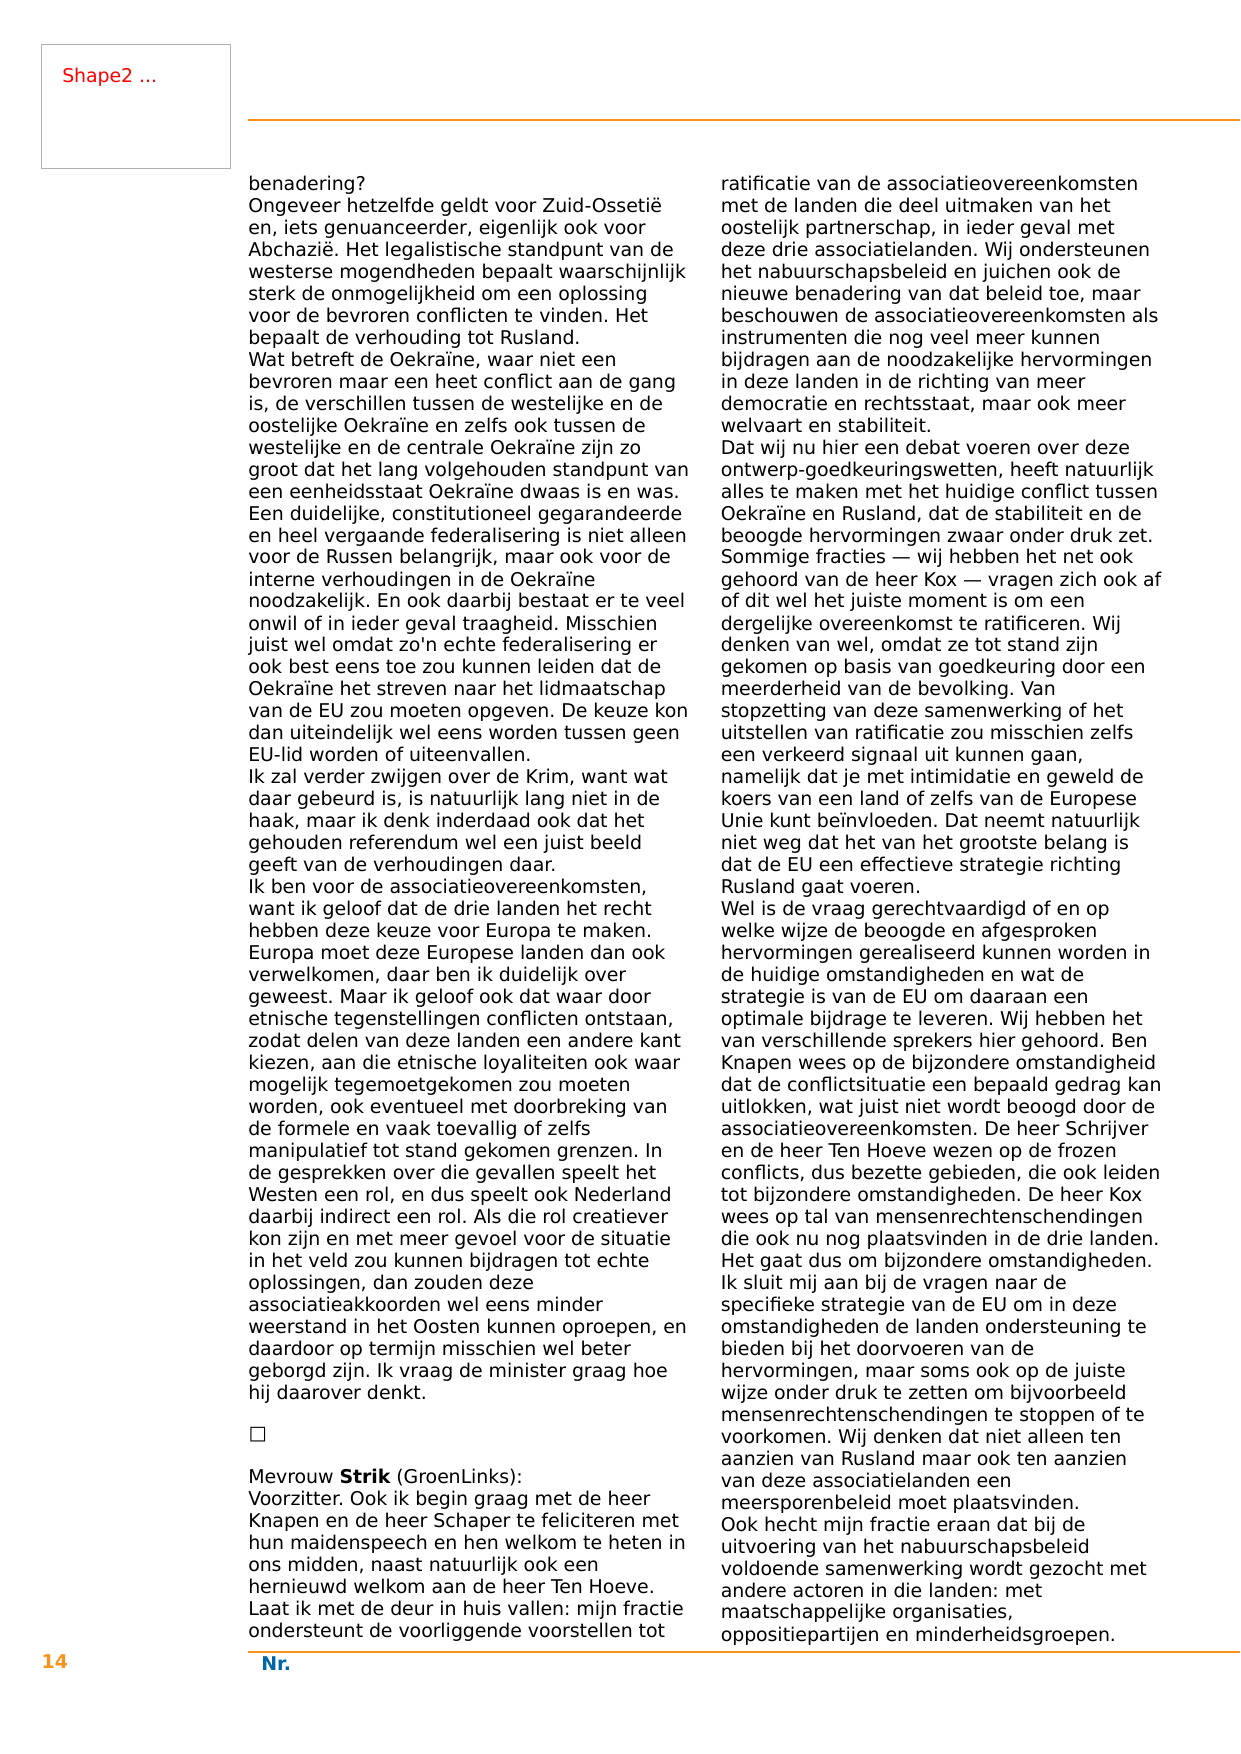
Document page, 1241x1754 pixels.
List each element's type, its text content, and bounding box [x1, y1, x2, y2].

text Laat ik met de deur in huis vallen: mijn fractie ondersteunt de voorliggende voorstellen tot [248, 1597, 691, 1641]
text Sommige fracties — wij hebben het net ook gehoord van de heer Kox — vragen zich ook af of dit wel het juiste moment is om een dergelijke overeenkomst te ratificeren. Wij denken van wel, omdat ze tot stand zijn gekomen op basis van goedkeuring door een meerderheid van de bevolking. Van stopzetting van deze samenwerking of het uitstellen van ratificatie zou misschien zelfs een verkeerd signaal uit kunnen gaan, namelijk dat je met intimidatie en geweld de koers van een land of zelfs van de Europese Unie kunt beïnvloeden. Dat neemt natuurlijk niet weg dat het van het grootste belang is dat de EU een effectieve strategie richting Rusland gaat voeren. [721, 546, 1163, 898]
text Ook hecht mijn fractie eraan dat bij de uitvoering van het nabuurschapsbeleid voldoende samenwerking wordt gezocht met andere actoren in die landen: met maatschappelijke organisaties, oppositiepartijen en minderheidsgroepen. [721, 1513, 1163, 1645]
text ⬜ [248, 1424, 691, 1446]
text benadering? [248, 173, 691, 195]
text Voorzitter. Ook ik begin graag met de heer Knapen en de heer Schaper te feliciteren met hun maidenspeech en hen welkom te heten in ons midden, naast natuurlijk ook een hernieuwd welkom aan de heer Ten Hoeve. [248, 1488, 691, 1597]
text Wat betreft de Oekraïne, waar niet een bevroren maar een heet conflict aan de gang is, de verschillen tussen de westelijke en de oostelijke Oekraïne en zelfs ook tussen de westelijke en de centrale Oekraïne zijn zo groot dat het lang volgehouden standpunt van een eenheidsstaat Oekraïne dwaas is en was. Een duidelijke, constitutioneel gegarandeerde en heel vergaande federalisering is niet alleen voor de Russen belangrijk, maar ook voor de interne verhoudingen in de Oekraïne noodzakelijk. En ook daarbij bestaat er te veel onwil of in ieder geval traagheid. Misschien juist wel omdat zo'n echte federalisering er ook best eens toe zou kunnen leiden dat de Oekraïne het streven naar het lidmaatschap van de EU zou moeten opgeven. De keuze kon dan uiteindelijk wel eens worden tussen geen EU-lid worden of uiteenvallen. [248, 349, 691, 766]
text Dat wij nu hier een debat voeren over deze ontwerp-goedkeuringswetten, heeft natuurlijk alles te maken met het huidige conflict tussen Oekraïne en Rusland, dat de stabiliteit en de beoogde hervormingen zwaar onder druk zet. [721, 437, 1163, 546]
text ratificatie van de associatieovereenkomsten met de landen die deel uitmaken van het oostelijk partnerschap, in ieder geval met deze drie associatielanden. Wij ondersteunen het nabuurschapsbeleid en juichen ook de nieuwe benadering van dat beleid toe, maar beschouwen de associatieovereenkomsten als instrumenten die nog veel meer kunnen bijdragen aan de noodzakelijke hervormingen in deze landen in de richting van meer democratie en rechtsstaat, maar ook meer welvaart en stabiliteit. [721, 173, 1163, 437]
text Ik zal verder zwijgen over de Krim, want wat daar gebeurd is, is natuurlijk lang niet in de haak, maar ik denk inderdaad ook dat het gehouden referendum wel een juist beeld geeft van de verhoudingen daar. [248, 766, 691, 876]
text Ongeveer hetzelfde geldt voor Zuid-Ossetië en, iets genuanceerder, eigenlijk ook voor Abchazië. Het legalistische standpunt van de westerse mogendheden bepaalt waarschijnlijk sterk de onmogelijkheid om een oplossing voor de bevroren conflicten te vinden. Het bepaalt de verhouding tot Rusland. [248, 195, 691, 349]
text Ik ben voor de associatieovereenkomsten, want ik geloof dat de drie landen het recht hebben deze keuze voor Europa te maken. Europa moet deze Europese landen dan ook verwelkomen, daar ben ik duidelijk over geweest. Maar ik geloof ook dat waar door etnische tegenstellingen conflicten ontstaan, zodat delen van deze landen een andere kant kiezen, aan die etnische loyaliteiten ook waar mogelijk tegemoetgekomen zou moeten worden, ook eventueel met doorbreking van de formele en vaak toevallig of zelfs manipulatief tot stand gekomen grenzen. In de gesprekken over die gevallen speelt het Westen een rol, en dus speelt ook Nederland daarbij indirect een rol. Als die rol creatiever kon zijn en met meer gevoel voor de situatie in het veld zou kunnen bijdragen tot echte oplossingen, dan zouden deze associatieakkoorden wel eens minder weerstand in het Oosten kunnen oproepen, en daardoor op termijn misschien wel beter geborgd zijn. Ik vraag de minister graag hoe hij daarover denkt. [248, 876, 691, 1404]
text Mevrouw Strik (GroenLinks): [248, 1466, 691, 1488]
text Wel is de vraag gerechtvaardigd of en op welke wijze de beoogde en afgesproken hervormingen gerealiseerd kunnen worden in de huidige omstandigheden en wat de strategie is van de EU om daaraan een optimale bijdrage te leveren. Wij hebben het van verschillende sprekers hier gehoord. Ben Knapen wees op de bijzondere omstandigheid dat de conflictsituatie een bepaald gedrag kan uitlokken, wat juist niet wordt beoogd door de associatieovereenkomsten. De heer Schrijver en de heer Ten Hoeve wezen op de frozen conflicts, dus bezette gebieden, die ook leiden tot bijzondere omstandigheden. De heer Kox wees op tal van mensenrechtenschendingen die ook nu nog plaatsvinden in de drie landen. Het gaat dus om bijzondere omstandigheden. Ik sluit mij aan bij de vragen naar de specifieke strategie van de EU om in deze omstandigheden de landen ondersteuning te bieden bij het doorvoeren van de hervormingen, maar soms ook op de juiste wijze onder druk te zetten om bijvoorbeeld mensenrechtenschendingen te stoppen of te voorkomen. Wij denken dat niet alleen ten aanzien van Rusland maar ook ten aanzien van deze associatielanden een meersporenbeleid moet plaatsvinden. [721, 898, 1163, 1513]
